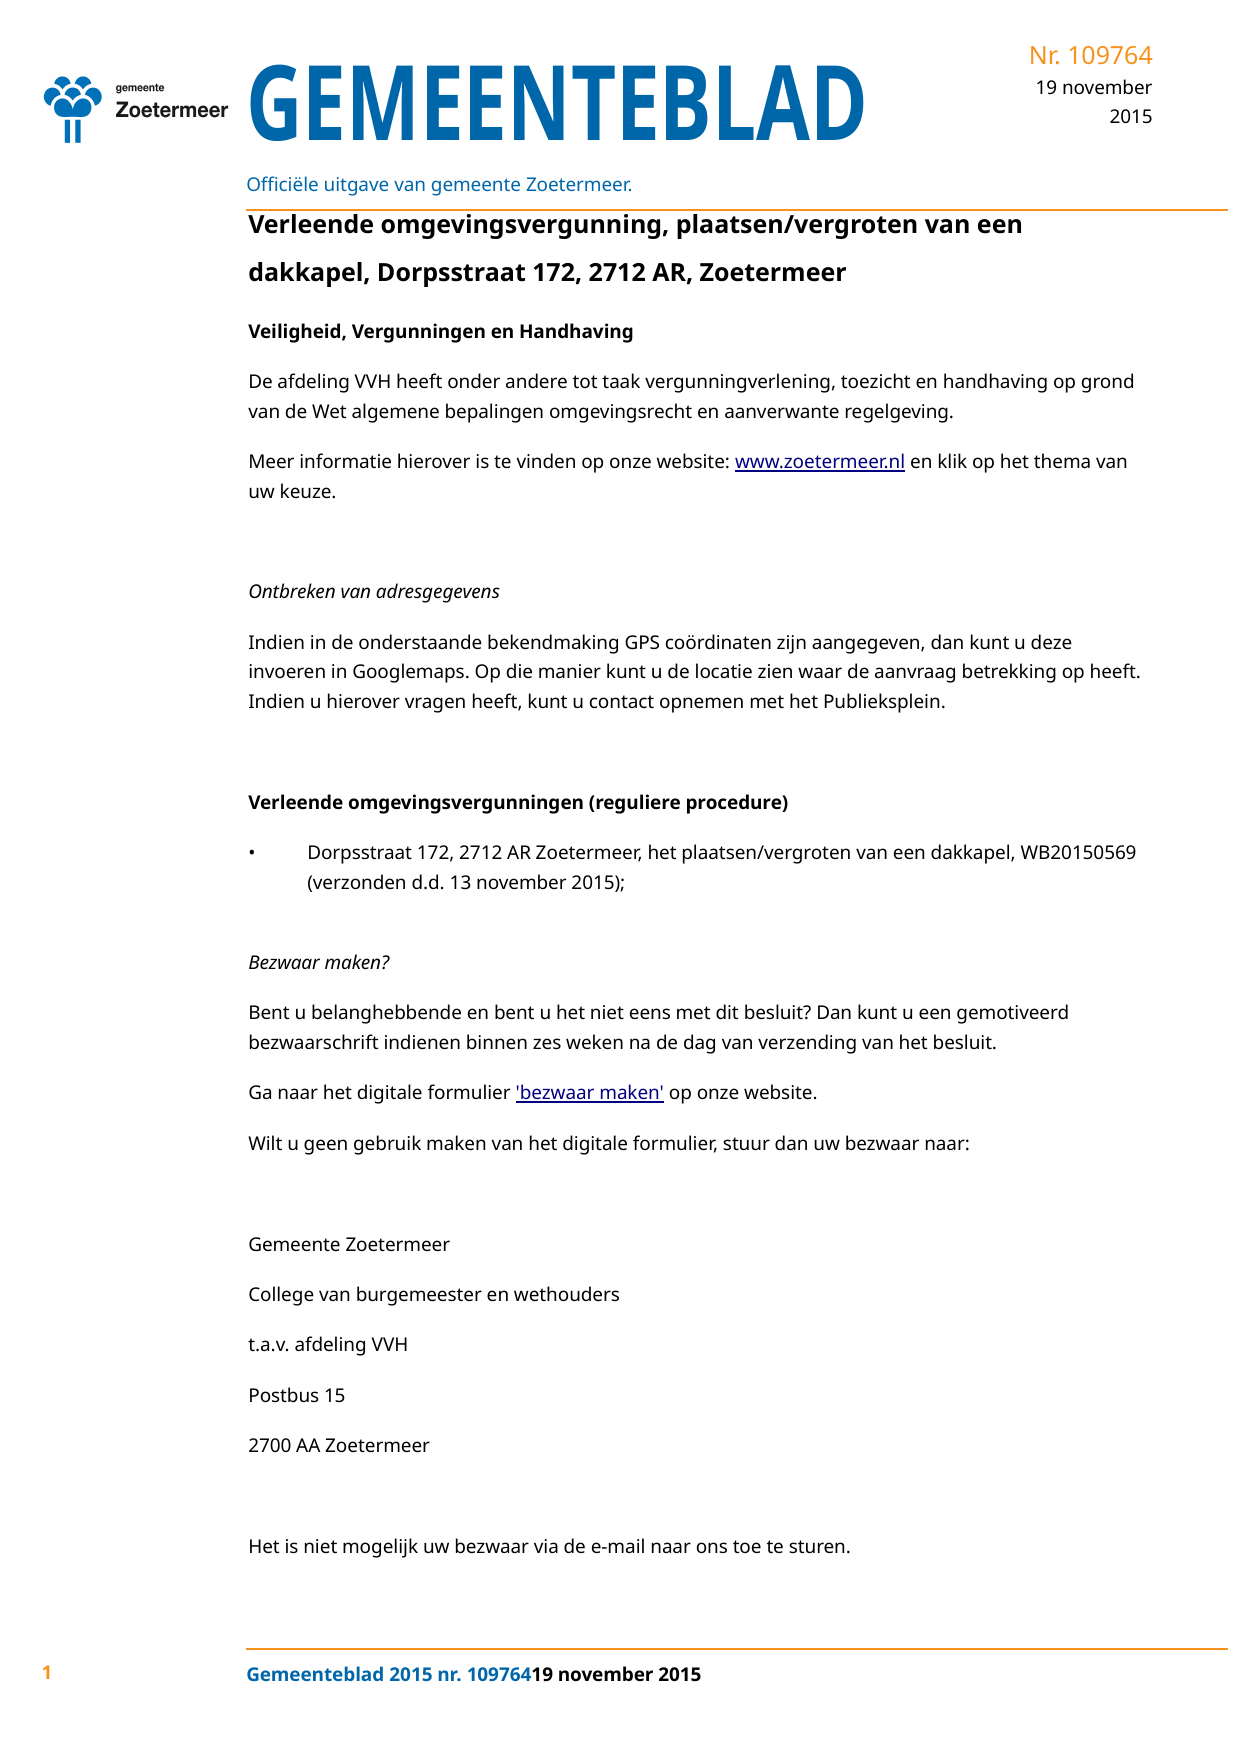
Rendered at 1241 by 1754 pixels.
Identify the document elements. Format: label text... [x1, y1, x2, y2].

text 2700 AA Zoetermeer [248, 1432, 1152, 1458]
list Dorpsstraat 172, 2712 AR Zoetermeer, het plaatsen/vergroten van een dakkapel, WB20150569 (verzonden d.d. 13 november 2015); [248, 839, 1152, 895]
text Indien in de onderstaande bekendmaking GPS coördinaten zijn aangegeven, dan kunt u deze invoeren in Googlemaps. Op die manier kunt u de locatie zien waar de aanvraag betrekking op heeft. Indien u hierover vragen heeft, kunt u contact opnemen met het Publieksplein. [248, 629, 1152, 714]
text Verleende omgevingsvergunning, plaatsen/vergroten van een dakkapel, Dorpsstraat 172, 2712 AR, Zoetermeer [248, 211, 1152, 288]
text De afdeling VVH heeft onder andere tot taak vergunningverlening, toezicht en handhaving op grond van de Wet algemene bepalingen omgevingsrecht en aanverwante regelgeving. [248, 368, 1152, 424]
text Ga naar het digitale formulier 'bezwaar maken' op onze website. [248, 1079, 1152, 1105]
text College van burgemeester en wethouders [248, 1281, 1152, 1307]
text Bent u belanghebbende en bent u het niet eens met dit besluit? Dan kunt u een gemotiveerd bezwaarschrift indienen binnen zes weken na de dag van verzending van het besluit. [248, 999, 1152, 1055]
text Gemeente Zoetermeer [248, 1231, 1152, 1257]
text Veiligheid, Vergunningen en Handhaving [248, 318, 1152, 344]
text Meer informatie hierover is te vinden op onze website: www.zoetermeer.nl en klik op het thema van uw keuze. [248, 448, 1152, 504]
text Verleende omgevingsvergunningen (reguliere procedure) [248, 789, 1152, 815]
text Ontbreken van adresgegevens [248, 579, 1152, 604]
text Wilt u geen gebruik maken van het digitale formulier, stuur dan uw bezwaar naar: [248, 1130, 1152, 1156]
text Postbus 15 [248, 1382, 1152, 1408]
text t.a.v. afdeling VVH [248, 1332, 1152, 1357]
picture [41, 47, 231, 172]
text Bezwaar maken? [248, 949, 1152, 975]
text Het is niet mogelijk uw bezwaar via de e-mail naar ons toe te sturen. [248, 1533, 1152, 1559]
